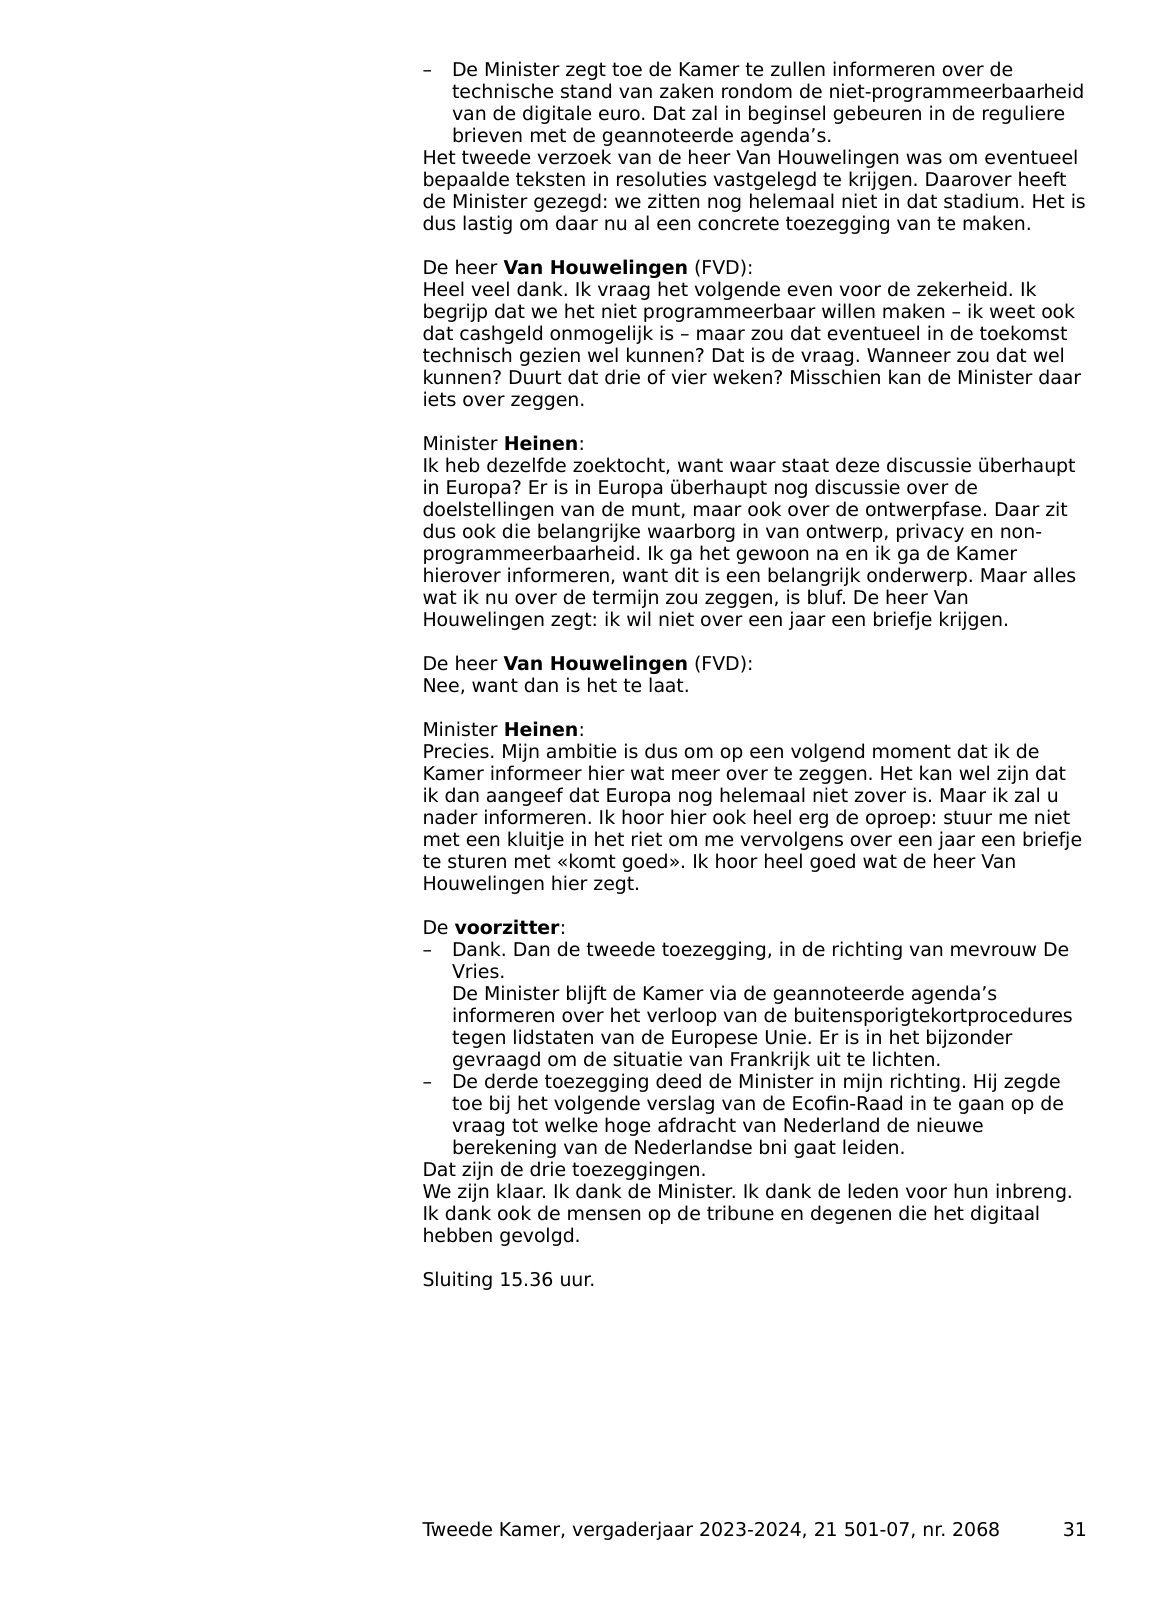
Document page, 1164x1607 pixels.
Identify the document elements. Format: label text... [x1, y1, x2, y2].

text – De derde toezegging deed de Minister in mijn richting. Hij zegde toe bij het volgende verslag van de Ecofin-Raad in te gaan op de vraag tot welke hoge afdracht van Nederland de nieuwe berekening van de Nederlandse bni gaat leiden. [422, 1071, 1087, 1159]
text Precies. Mijn ambitie is dus om op een volgend moment dat ik de Kamer informeer hier wat meer over te zeggen. Het kan wel zijn dat ik dan aangeef dat Europa nog helemaal niet zover is. Maar ik zal u nader informeren. Ik hoor hier ook heel erg de oproep: stuur me niet met een kluitje in het riet om me vervolgens over een jaar een briefje te sturen met «komt goed». Ik hoor heel goed wat de heer Van Houwelingen hier zegt. [422, 741, 1087, 895]
text Sluiting 15.36 uur. [422, 1269, 1087, 1291]
text Dat zijn de drie toezeggingen. [422, 1159, 1087, 1181]
text De heer Van Houwelingen (FVD): [422, 257, 1087, 279]
text Minister Heinen: [422, 433, 1087, 455]
text De voorzitter: [422, 917, 1087, 939]
text Heel veel dank. Ik vraag het volgende even voor de zekerheid. Ik begrijp dat we het niet programmeerbaar willen maken – ik weet ook dat cashgeld onmogelijk is – maar zou dat eventueel in de toekomst technisch gezien wel kunnen? Dat is de vraag. Wanneer zou dat wel kunnen? Duurt dat drie of vier weken? Misschien kan de Minister daar iets over zeggen. [422, 279, 1087, 411]
text De Minister blijft de Kamer via de geannoteerde agenda’s informeren over het verloop van de buitensporigtekortprocedures tegen lidstaten van de Europese Unie. Er is in het bijzonder gevraagd om de situatie van Frankrijk uit te lichten. [452, 983, 1087, 1071]
text Het tweede verzoek van de heer Van Houwelingen was om eventueel bepaalde teksten in resoluties vastgelegd te krijgen. Daarover heeft de Minister gezegd: we zitten nog helemaal niet in dat stadium. Het is dus lastig om daar nu al een concrete toezegging van te maken. [422, 147, 1087, 235]
text We zijn klaar. Ik dank de Minister. Ik dank de leden voor hun inbreng. Ik dank ook de mensen op de tribune en degenen die het digitaal hebben gevolgd. [422, 1181, 1087, 1247]
text De heer Van Houwelingen (FVD): [422, 653, 1087, 675]
text Minister Heinen: [422, 719, 1087, 741]
text Nee, want dan is het te laat. [422, 675, 1087, 697]
text Ik heb dezelfde zoektocht, want waar staat deze discussie überhaupt in Europa? Er is in Europa überhaupt nog discussie over de doelstellingen van de munt, maar ook over de ontwerpfase. Daar zit dus ook die belangrijke waarborg in van ontwerp, privacy en non-programmeerbaarheid. Ik ga het gewoon na en ik ga de Kamer hierover informeren, want dit is een belangrijk onderwerp. Maar alles wat ik nu over de termijn zou zeggen, is bluf. De heer Van Houwelingen zegt: ik wil niet over een jaar een briefje krijgen. [422, 455, 1087, 631]
text – Dank. Dan de tweede toezegging, in de richting van mevrouw De Vries. [422, 939, 1087, 983]
text – De Minister zegt toe de Kamer te zullen informeren over de technische stand van zaken rondom de niet-programmeerbaarheid van de digitale euro. Dat zal in beginsel gebeuren in de reguliere brieven met de geannoteerde agenda’s. [422, 59, 1087, 147]
